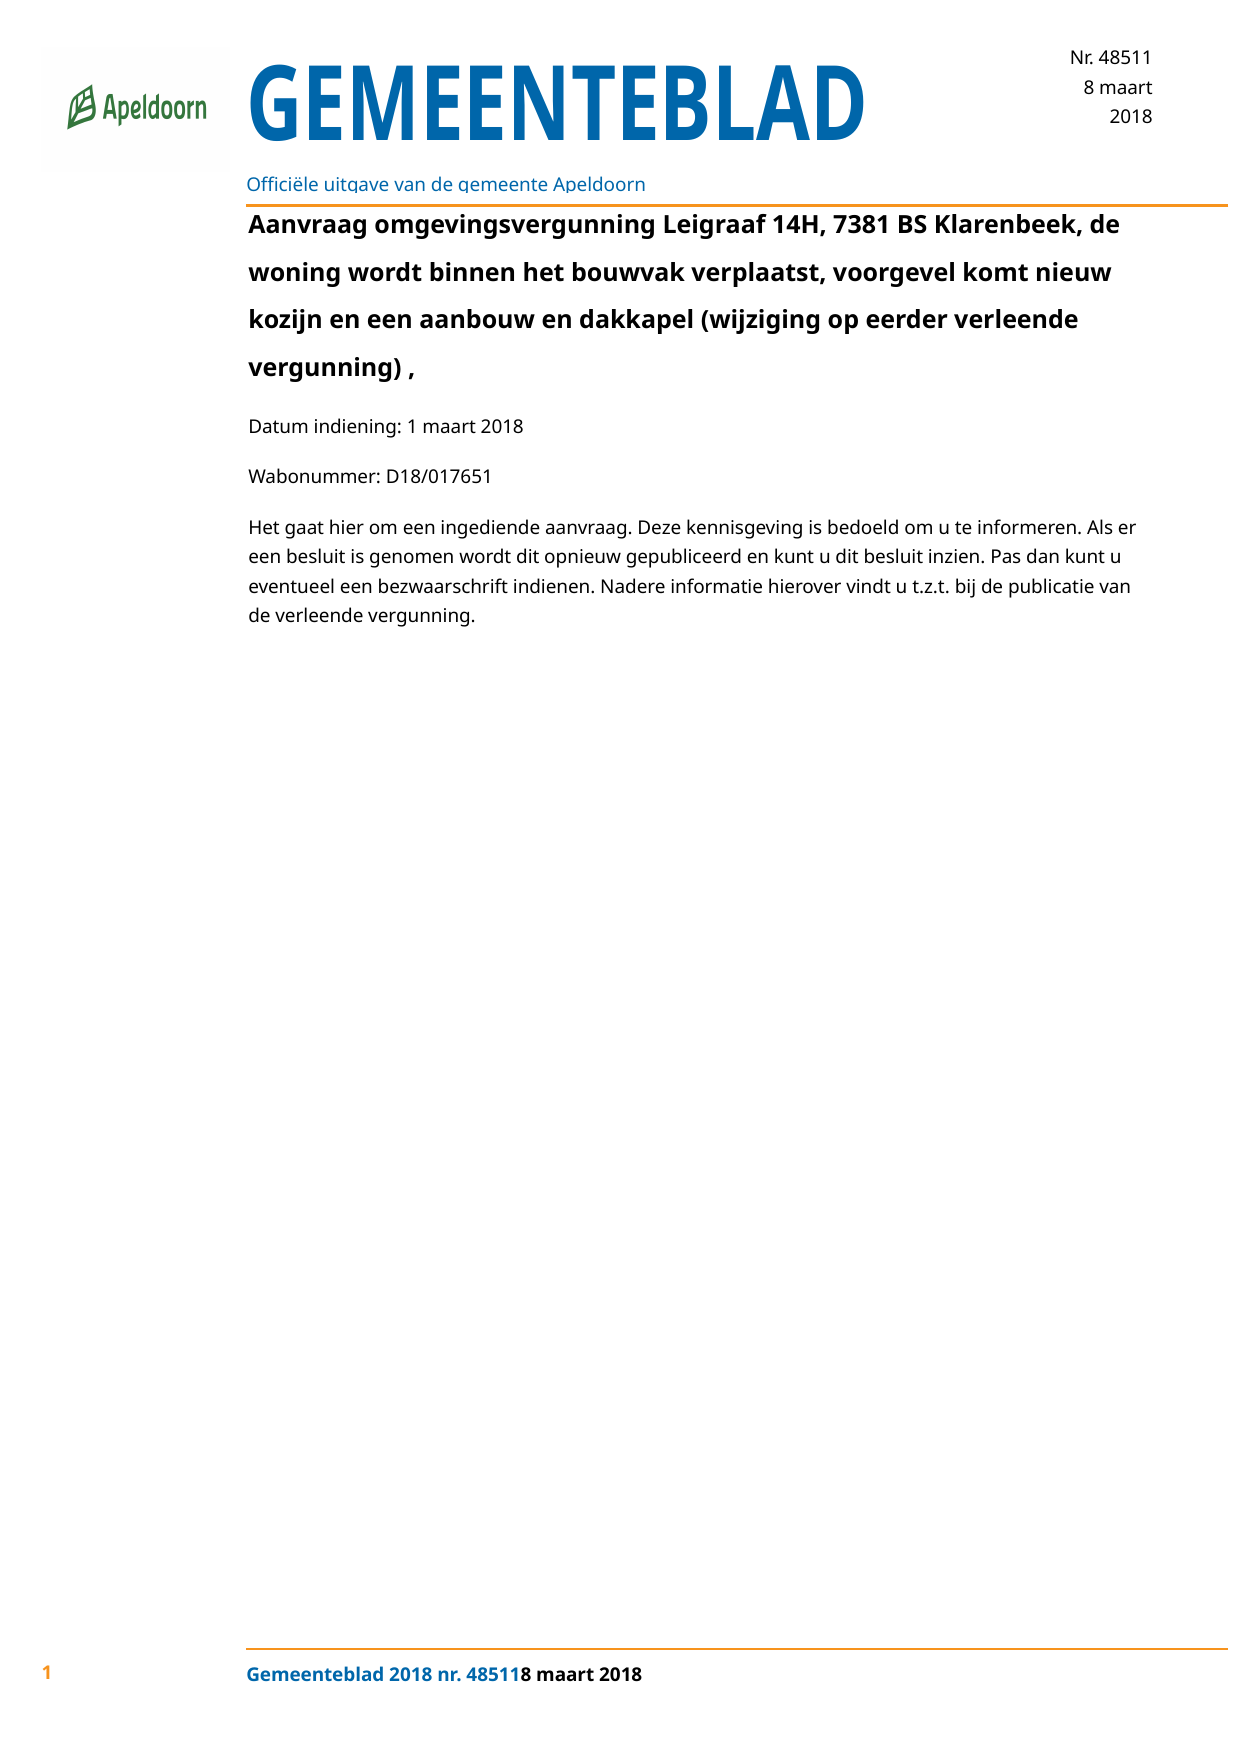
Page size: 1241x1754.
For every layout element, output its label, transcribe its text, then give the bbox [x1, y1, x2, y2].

text Wabonummer: D18/017651 [248, 463, 1152, 489]
text Het gaat hier om een ingediende aanvraag. Deze kennisgeving is bedoeld om u te informeren. Als er een besluit is genomen wordt dit opnieuw gepubliceerd en kunt u dit besluit inzien. Pas dan kunt u eventueel een bezwaarschrift indienen. Nadere informatie hierover vindt u t.z.t. bij de publicatie van de verleende vergunning. [248, 514, 1152, 628]
text Aanvraag omgevingsvergunning Leigraaf 14H, 7381 BS Klarenbeek, de woning wordt binnen het bouwvak verplaatst, voorgevel komt nieuw kozijn en een aanbouw en dakkapel (wijziging op eerder verleende vergunning) , [248, 207, 1152, 384]
picture [41, 47, 231, 172]
text Datum indiening: 1 maart 2018 [248, 413, 1152, 439]
